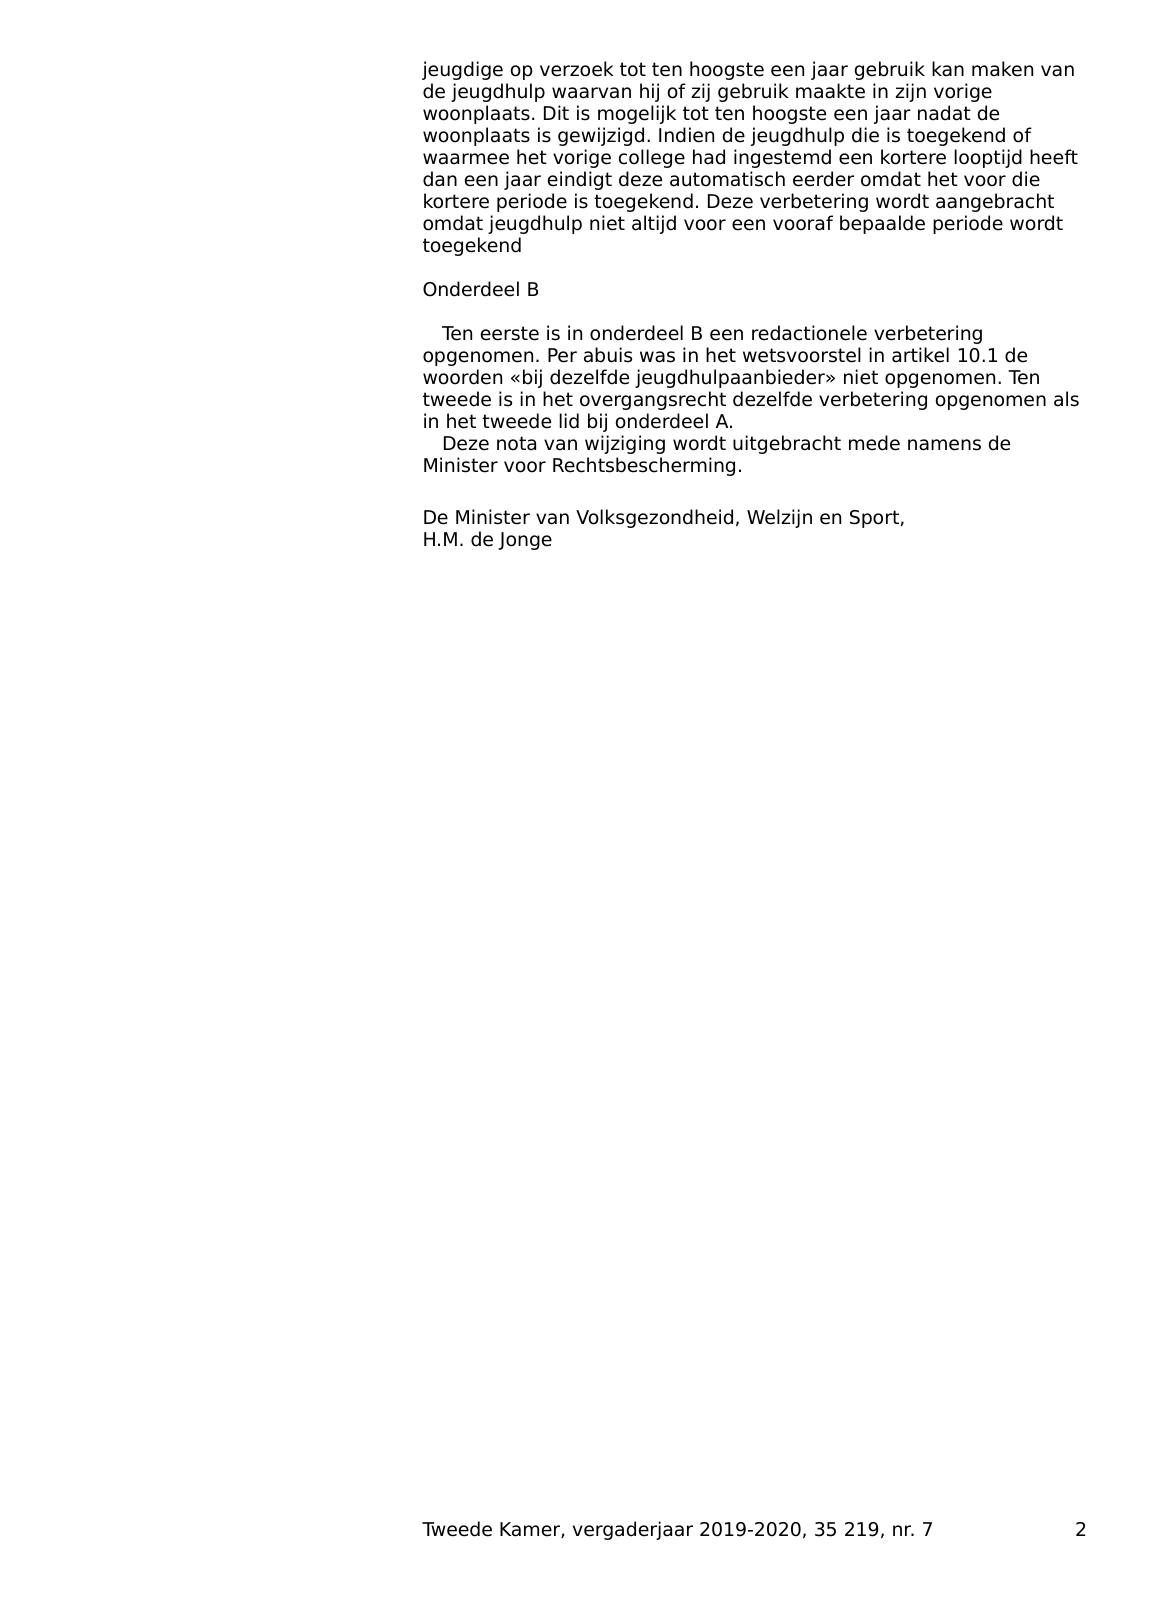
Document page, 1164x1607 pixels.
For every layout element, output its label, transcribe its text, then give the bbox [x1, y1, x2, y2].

text jeugdige op verzoek tot ten hoogste een jaar gebruik kan maken van de jeugdhulp waarvan hij of zij gebruik maakte in zijn vorige woonplaats. Dit is mogelijk tot ten hoogste een jaar nadat de woonplaats is gewijzigd. Indien de jeugdhulp die is toegekend of waarmee het vorige college had ingestemd een kortere looptijd heeft dan een jaar eindigt deze automatisch eerder omdat het voor die kortere periode is toegekend. Deze verbetering wordt aangebracht omdat jeugdhulp niet altijd voor een vooraf bepaalde periode wordt toegekend [422, 59, 1087, 257]
subtitle Onderdeel B [422, 279, 1087, 301]
text De Minister van Volksgezondheid, Welzijn en Sport, H.M. de Jonge [422, 507, 1087, 551]
text Ten eerste is in onderdeel B een redactionele verbetering opgenomen. Per abuis was in het wetsvoorstel in artikel 10.1 de woorden «bij dezelfde jeugdhulpaanbieder» niet opgenomen. Ten tweede is in het overgangsrecht dezelfde verbetering opgenomen als in het tweede lid bij onderdeel A. [422, 323, 1087, 433]
text Deze nota van wijziging wordt uitgebracht mede namens de Minister voor Rechtsbescherming. [422, 433, 1087, 477]
